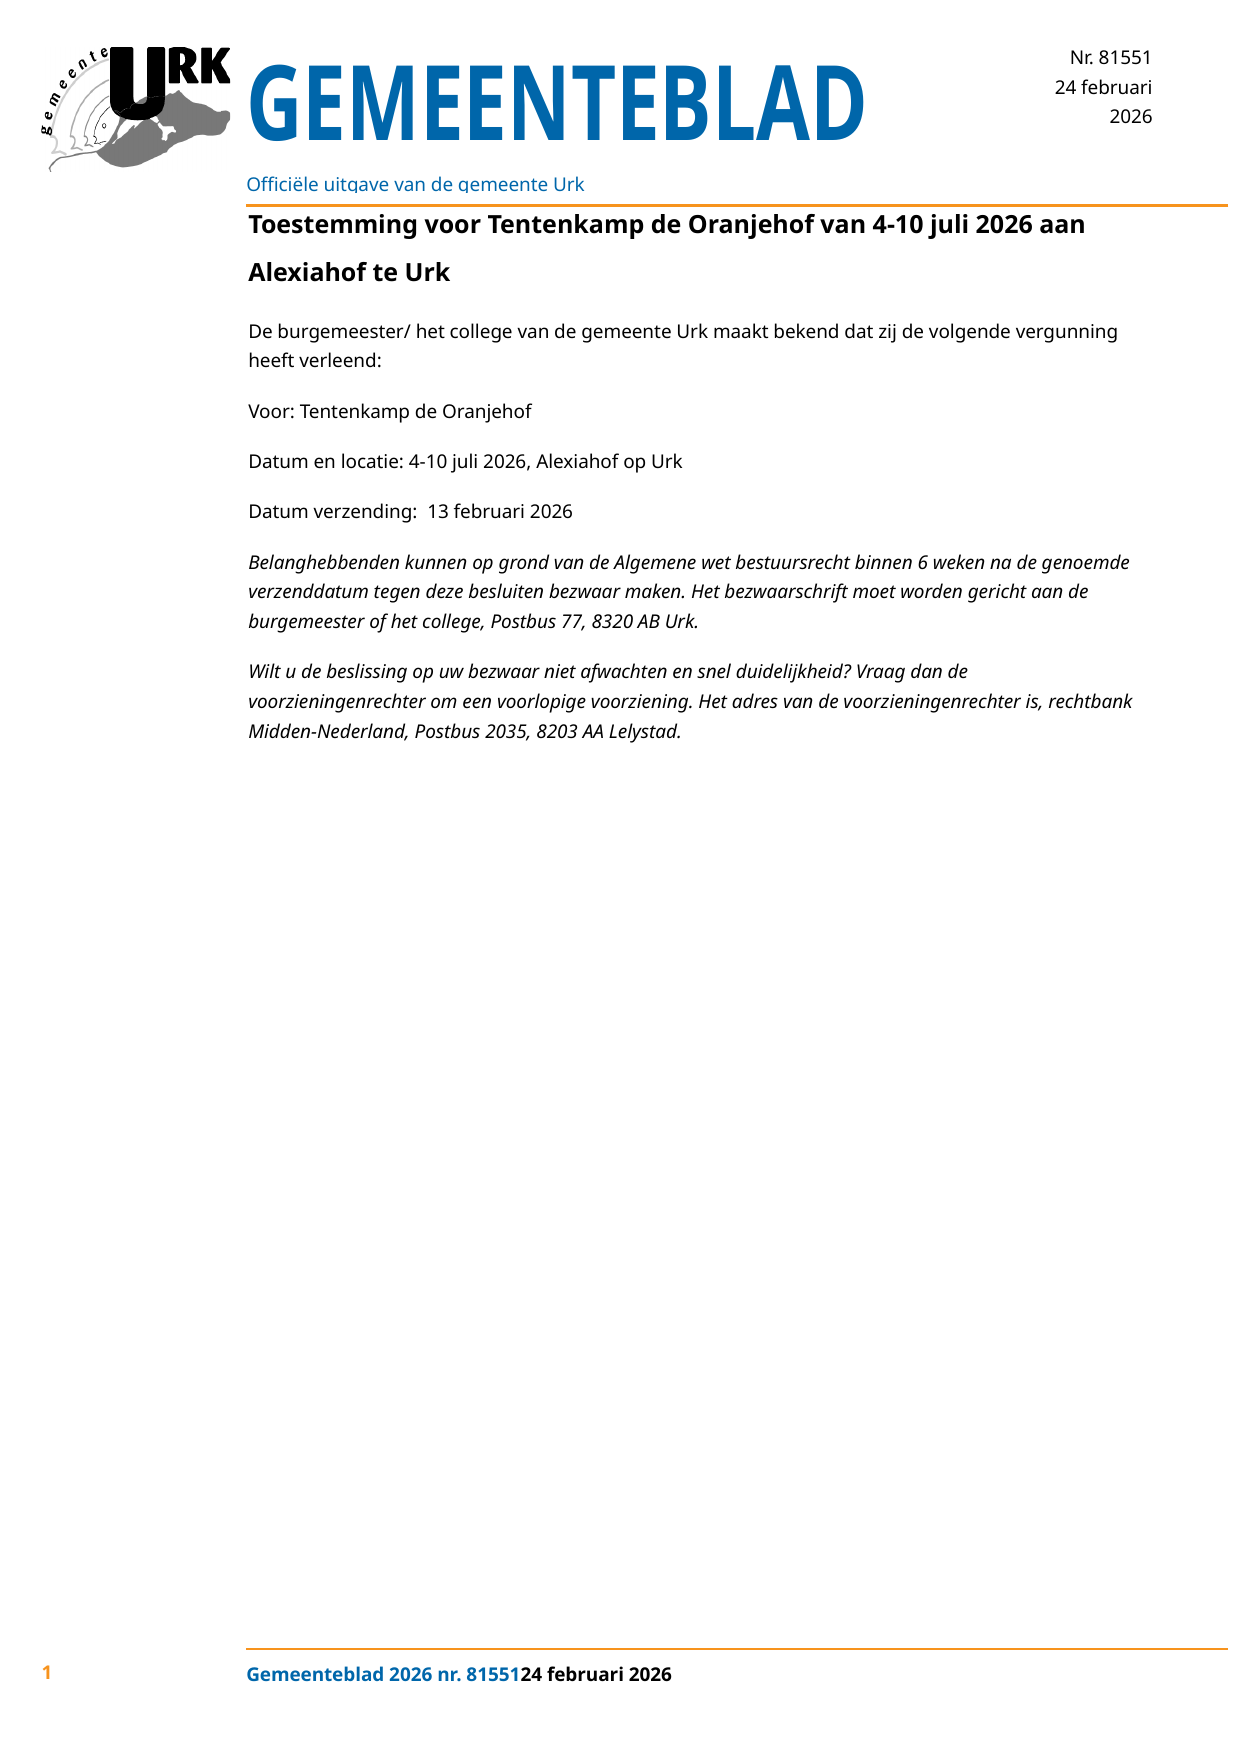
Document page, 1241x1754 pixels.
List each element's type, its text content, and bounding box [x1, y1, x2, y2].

text Datum en locatie: 4-10 juli 2026, Alexiahof op Urk [248, 448, 1152, 474]
text Voor: Tentenkamp de Oranjehof [248, 398, 1152, 424]
text De burgemeester/ het college van de gemeente Urk maakt bekend dat zij de volgende vergunning heeft verleend: [248, 318, 1152, 373]
text Datum verzending: 13 februari 2026 [248, 499, 1152, 524]
text Belanghebbenden kunnen op grond van de Algemene wet bestuursrecht binnen 6 weken na de genoemde verzenddatum tegen deze besluiten bezwaar maken. Het bezwaarschrift moet worden gericht aan de burgemeester of het college, Postbus 77, 8320 AB Urk. [248, 549, 1152, 634]
text Toestemming voor Tentenkamp de Oranjehof van 4-10 juli 2026 aan Alexiahof te Urk [248, 207, 1152, 288]
text Wilt u de beslissing op uw bezwaar niet afwachten en snel duidelijkheid? Vraag dan de voorzieningenrechter om een voorlopige voorziening. Het adres van de voorzieningenrechter is, rechtbank Midden-Nederland, Postbus 2035, 8203 AA Lelystad. [248, 659, 1152, 744]
picture [41, 47, 231, 172]
